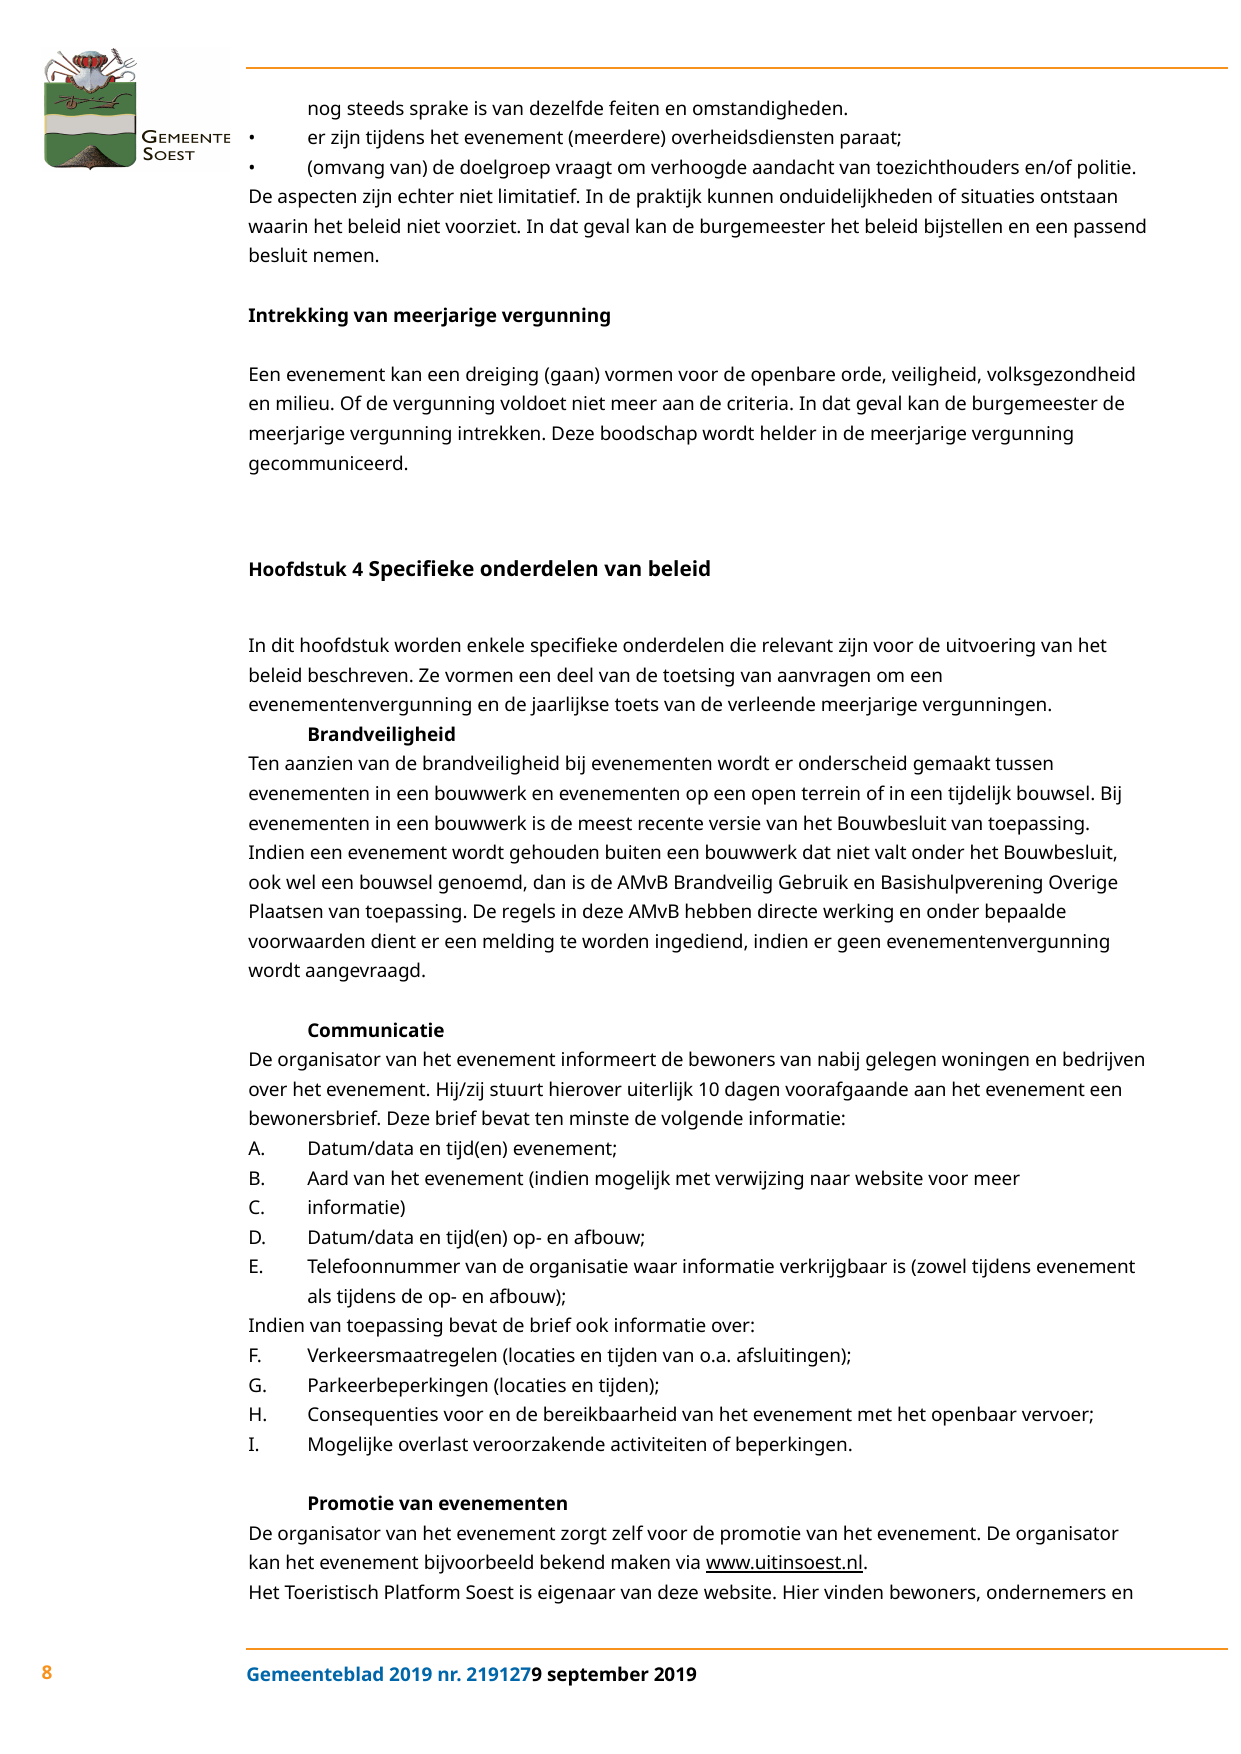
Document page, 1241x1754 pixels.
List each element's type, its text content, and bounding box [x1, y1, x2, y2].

text Indien van toepassing bevat de brief ook informatie over: [248, 1313, 1152, 1338]
text De organisator van het evenement zorgt zelf voor de promotie van het evenement. De organisator kan het evenement bijvoorbeeld bekend maken via www.uitinsoest.nl. [248, 1520, 1152, 1575]
text In dit hoofdstuk worden enkele specifieke onderdelen die relevant zijn voor de uitvoering van het beleid beschreven. Ze vormen een deel van de toetsing van aanvragen om een evenementenvergunning en de jaarlijkse toets van de verleende meerjarige vergunningen. [248, 632, 1152, 717]
text Het Toeristisch Platform Soest is eigenaar van deze website. Hier vinden bewoners, ondernemers en [248, 1579, 1152, 1605]
text De aspecten zijn echter niet limitatief. In de praktijk kunnen onduidelijkheden of situaties ontstaan waarin het beleid niet voorziet. In dat geval kan de burgemeester het beleid bijstellen en een passend besluit nemen. [248, 183, 1152, 268]
text Een evenement kan een dreiging (gaan) vormen voor de openbare orde, veiligheid, volksgezondheid en milieu. Of de vergunning voldoet niet meer aan de criteria. In dat geval kan de burgemeester de meerjarige vergunning intrekken. Deze boodschap wordt helder in de meerjarige vergunning gecommuniceerd. [248, 361, 1152, 476]
list Verkeersmaatregelen (locaties en tijden van o.a. afsluitingen); [248, 1342, 1152, 1368]
list Consequenties voor en de bereikbaarheid van het evenement met het openbaar vervoer; [248, 1401, 1152, 1427]
list (omvang van) de doelgroep vraagt om verhoogde aandacht van toezichthouders en/of politie. [248, 154, 1152, 180]
text Intrekking van meerjarige vergunning [248, 302, 1152, 328]
text De organisator van het evenement informeert de bewoners van nabij gelegen woningen en bedrijven over het evenement. Hij/zij stuurt hierover uiterlijk 10 dagen voorafgaande aan het evenement een bewonersbrief. Deze brief bevat ten minste de volgende informatie: [248, 1046, 1152, 1131]
text Hoofdstuk 4 Specifieke onderdelen van beleid [248, 554, 1152, 583]
list Promotie van evenementen [248, 1490, 1152, 1516]
list er zijn tijdens het evenement (meerdere) overheidsdiensten paraat; [248, 124, 1152, 150]
list Datum/data en tijd(en) op- en afbouw; [248, 1224, 1152, 1250]
list Telefoonnummer van de organisatie waar informatie verkrijgbaar is (zowel tijdens evenement als tijdens de op- en afbouw); [248, 1253, 1152, 1309]
list informatie) [248, 1194, 1152, 1220]
list Mogelijke overlast veroorzakende activiteiten of beperkingen. [248, 1431, 1152, 1457]
list Brandveiligheid [248, 721, 1152, 747]
list Datum/data en tijd(en) evenement; [248, 1135, 1152, 1161]
list Parkeerbeperkingen (locaties en tijden); [248, 1372, 1152, 1398]
picture [41, 47, 231, 172]
list nog steeds sprake is van dezelfde feiten en omstandigheden. [248, 95, 1152, 121]
list Communicatie [248, 1017, 1152, 1043]
text Ten aanzien van de brandveiligheid bij evenementen wordt er onderscheid gemaakt tussen evenementen in een bouwwerk en evenementen op een open terrein of in een tijdelijk bouwsel. Bij evenementen in een bouwwerk is de meest recente versie van het Bouwbesluit van toepassing. Indien een evenement wordt gehouden buiten een bouwwerk dat niet valt onder het Bouwbesluit, ook wel een bouwsel genoemd, dan is de AMvB Brandveilig Gebruik en Basishulpverening Overige Plaatsen van toepassing. De regels in deze AMvB hebben directe werking en onder bepaalde voorwaarden dient er een melding te worden ingediend, indien er geen evenementenvergunning wordt aangevraagd. [248, 751, 1152, 983]
list Aard van het evenement (indien mogelijk met verwijzing naar website voor meer [248, 1165, 1152, 1191]
